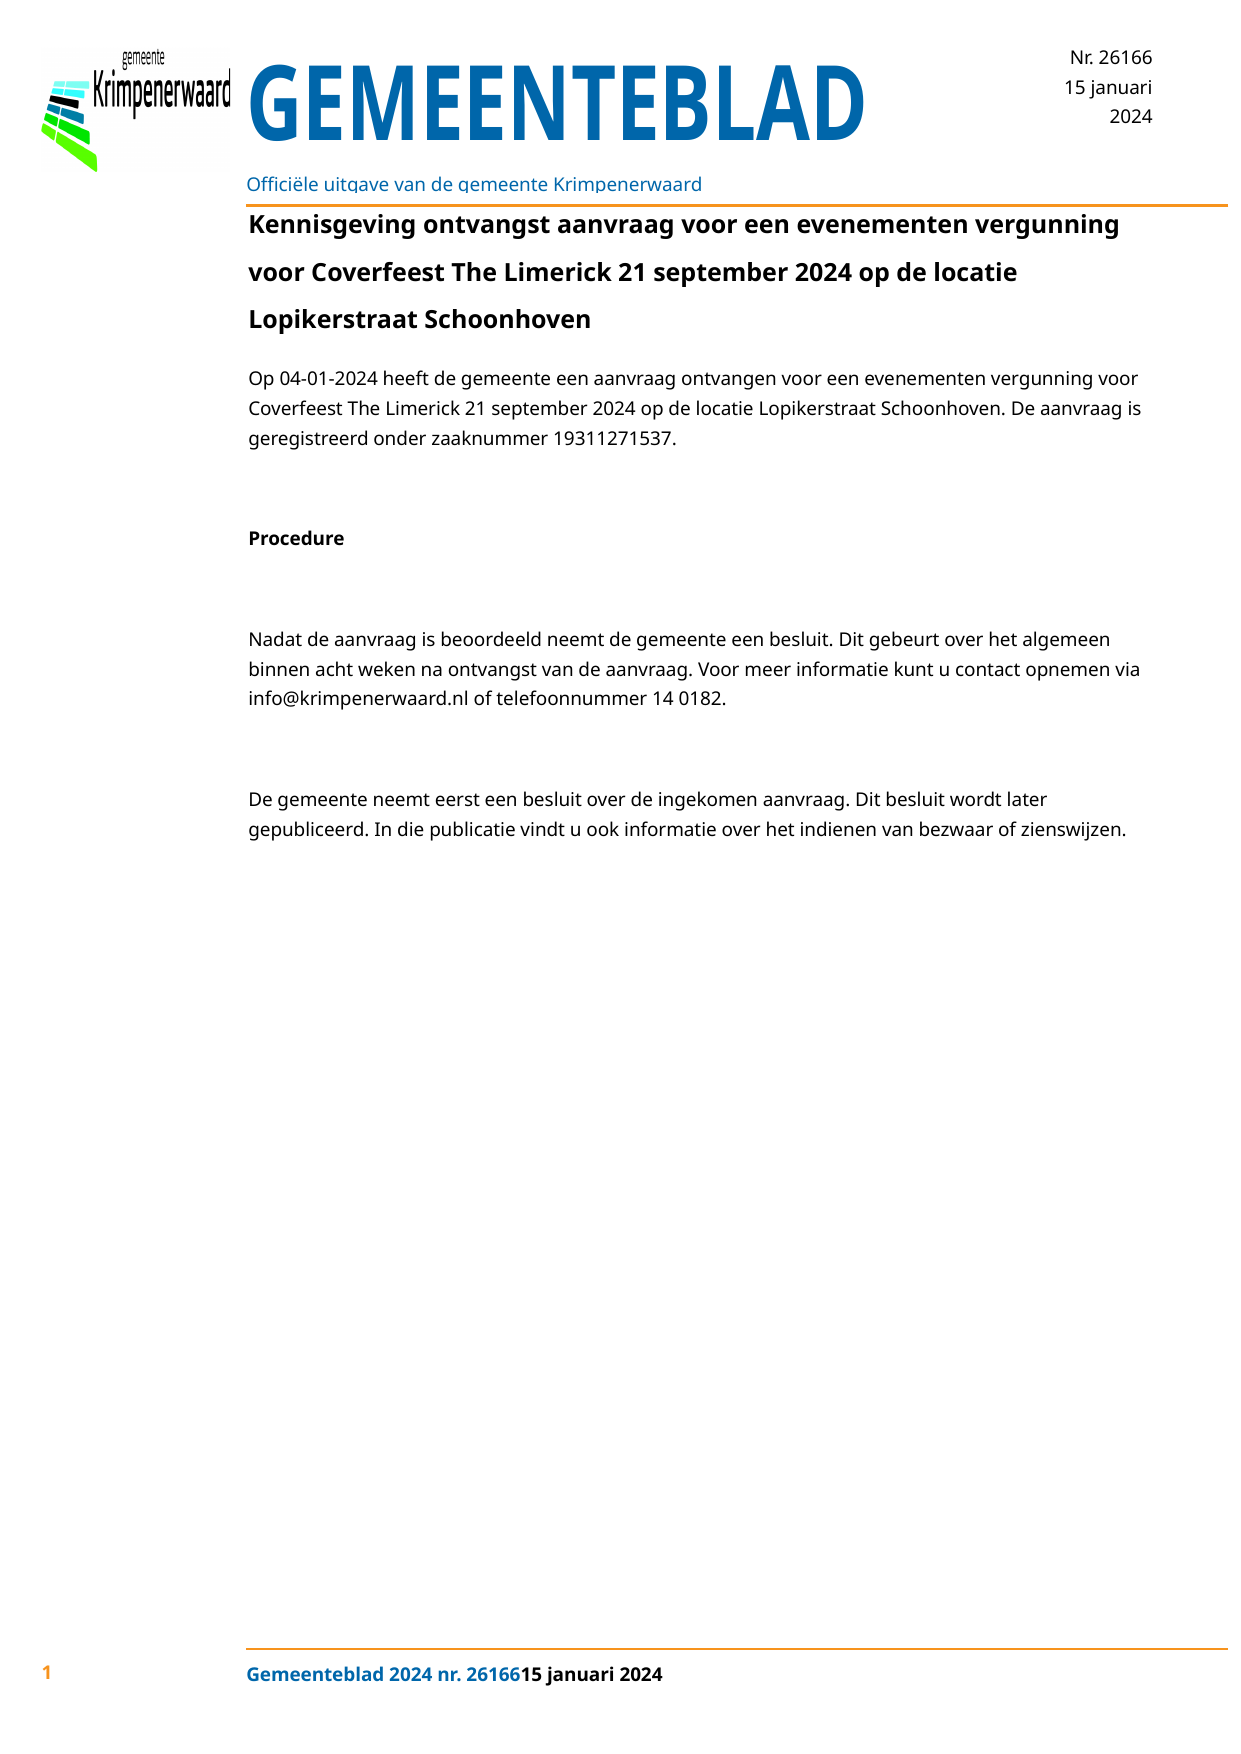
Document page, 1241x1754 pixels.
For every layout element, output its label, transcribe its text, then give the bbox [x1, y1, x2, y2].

text Op 04-01-2024 heeft de gemeente een aanvraag ontvangen voor een evenementen vergunning voor Coverfeest The Limerick 21 september 2024 op de locatie Lopikerstraat Schoonhoven. De aanvraag is geregistreerd onder zaaknummer 19311271537. [248, 366, 1152, 450]
text Kennisgeving ontvangst aanvraag voor een evenementen vergunning voor Coverfeest The Limerick 21 september 2024 op de locatie Lopikerstraat Schoonhoven [248, 207, 1152, 336]
text Nadat de aanvraag is beoordeeld neemt de gemeente een besluit. Dit gebeurt over het algemeen binnen acht weken na ontvangst van de aanvraag. Voor meer informatie kunt u contact opnemen via info@krimpenerwaard.nl of telefoonnummer 14 0182. [248, 626, 1152, 711]
text Procedure [248, 526, 1152, 551]
picture [41, 47, 231, 172]
text De gemeente neemt eerst een besluit over de ingekomen aanvraag. Dit besluit wordt later gepubliceerd. In die publicatie vindt u ook informatie over het indienen van bezwaar of zienswijzen. [248, 786, 1152, 842]
